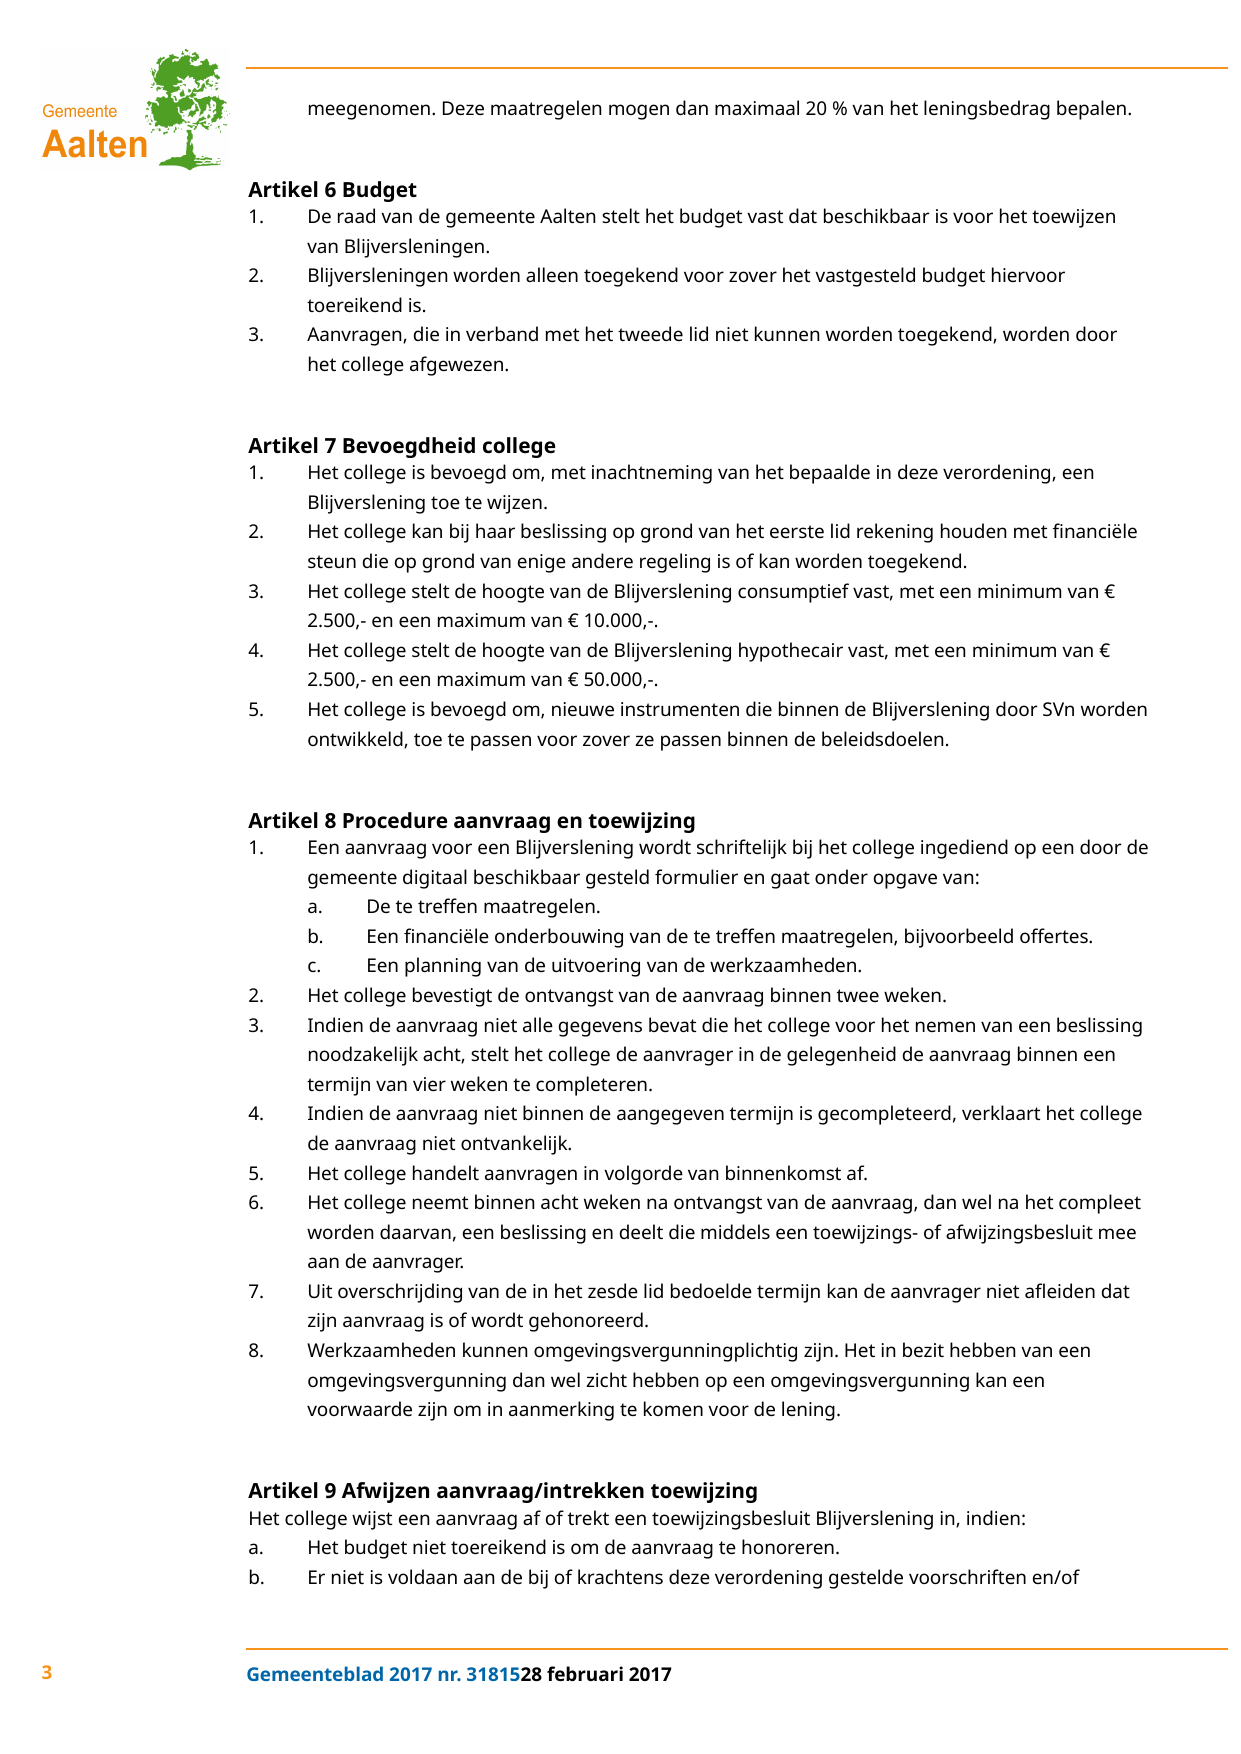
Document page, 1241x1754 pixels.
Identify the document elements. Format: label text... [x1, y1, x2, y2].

list Het budget niet toereikend is om de aanvraag te honoreren. [248, 1534, 1152, 1560]
list Het college is bevoegd om, met inachtneming van het bepaalde in deze verordening, een Blijverslening toe te wijzen. [248, 459, 1152, 515]
list Blijversleningen worden alleen toegekend voor zover het vastgesteld budget hiervoor toereikend is. [248, 262, 1152, 318]
list Indien de aanvraag niet binnen de aangegeven termijn is gecompleteerd, verklaart het college de aanvraag niet ontvankelijk. [248, 1101, 1152, 1156]
text Artikel 9 Afwijzen aanvraag/intrekken toewijzing [248, 1476, 1152, 1505]
picture [41, 47, 231, 172]
list Een financiële onderbouwing van de te treffen maatregelen, bijvoorbeeld offertes. [307, 923, 1152, 949]
list Er niet is voldaan aan de bij of krachtens deze verordening gestelde voorschriften en/of [248, 1564, 1152, 1590]
list Indien de aanvraag niet alle gegevens bevat die het college voor het nemen van een beslissing noodzakelijk acht, stelt het college de aanvrager in de gelegenheid de aanvraag binnen een termijn van vier weken te completeren. [248, 1012, 1152, 1097]
list De te treffen maatregelen. [307, 893, 1152, 919]
list Een planning van de uitvoering van de werkzaamheden. [307, 953, 1152, 978]
list Werkzaamheden kunnen omgevingsvergunningplichtig zijn. Het in bezit hebben van een omgevingsvergunning dan wel zicht hebben op een omgevingsvergunning kan een voorwaarde zijn om in aanmerking te komen voor de lening. [248, 1337, 1152, 1422]
text Artikel 7 Bevoegdheid college [248, 431, 1152, 459]
list Het college is bevoegd om, nieuwe instrumenten die binnen de Blijverslening door SVn worden ontwikkeld, toe te passen voor zover ze passen binnen de beleidsdoelen. [248, 696, 1152, 752]
list Het college kan bij haar beslissing op grond van het eerste lid rekening houden met financiële steun die op grond van enige andere regeling is of kan worden toegekend. [248, 519, 1152, 574]
list Het college neemt binnen acht weken na ontvangst van de aanvraag, dan wel na het compleet worden daarvan, een beslissing en deelt die middels een toewijzings- of afwijzingsbesluit mee aan de aanvrager. [248, 1189, 1152, 1274]
text Het college wijst een aanvraag af of trekt een toewijzingsbesluit Blijverslening in, indien: [248, 1505, 1152, 1531]
text Artikel 8 Procedure aanvraag en toewijzing [248, 806, 1152, 834]
list De raad van de gemeente Aalten stelt het budget vast dat beschikbaar is voor het toewijzen van Blijversleningen. [248, 203, 1152, 258]
list Het college handelt aanvragen in volgorde van binnenkomst af. [248, 1160, 1152, 1185]
list meegenomen. Deze maatregelen mogen dan maximaal 20 % van het leningsbedrag bepalen. [248, 95, 1152, 121]
text Artikel 6 Budget [248, 175, 1152, 203]
list Een aanvraag voor een Blijverslening wordt schriftelijk bij het college ingediend op een door de gemeente digitaal beschikbaar gesteld formulier en gaat onder opgave van: [248, 834, 1152, 889]
list Het college stelt de hoogte van de Blijverslening consumptief vast, met een minimum van € 2.500,- en een maximum van € 10.000,-. [248, 578, 1152, 633]
list Aanvragen, die in verband met het tweede lid niet kunnen worden toegekend, worden door het college afgewezen. [248, 322, 1152, 377]
list Het college stelt de hoogte van de Blijverslening hypothecair vast, met een minimum van € 2.500,- en een maximum van € 50.000,-. [248, 637, 1152, 692]
list Het college bevestigt de ontvangst van de aanvraag binnen twee weken. [248, 982, 1152, 1008]
list Uit overschrijding van de in het zesde lid bedoelde termijn kan de aanvrager niet afleiden dat zijn aanvraag is of wordt gehonoreerd. [248, 1278, 1152, 1333]
